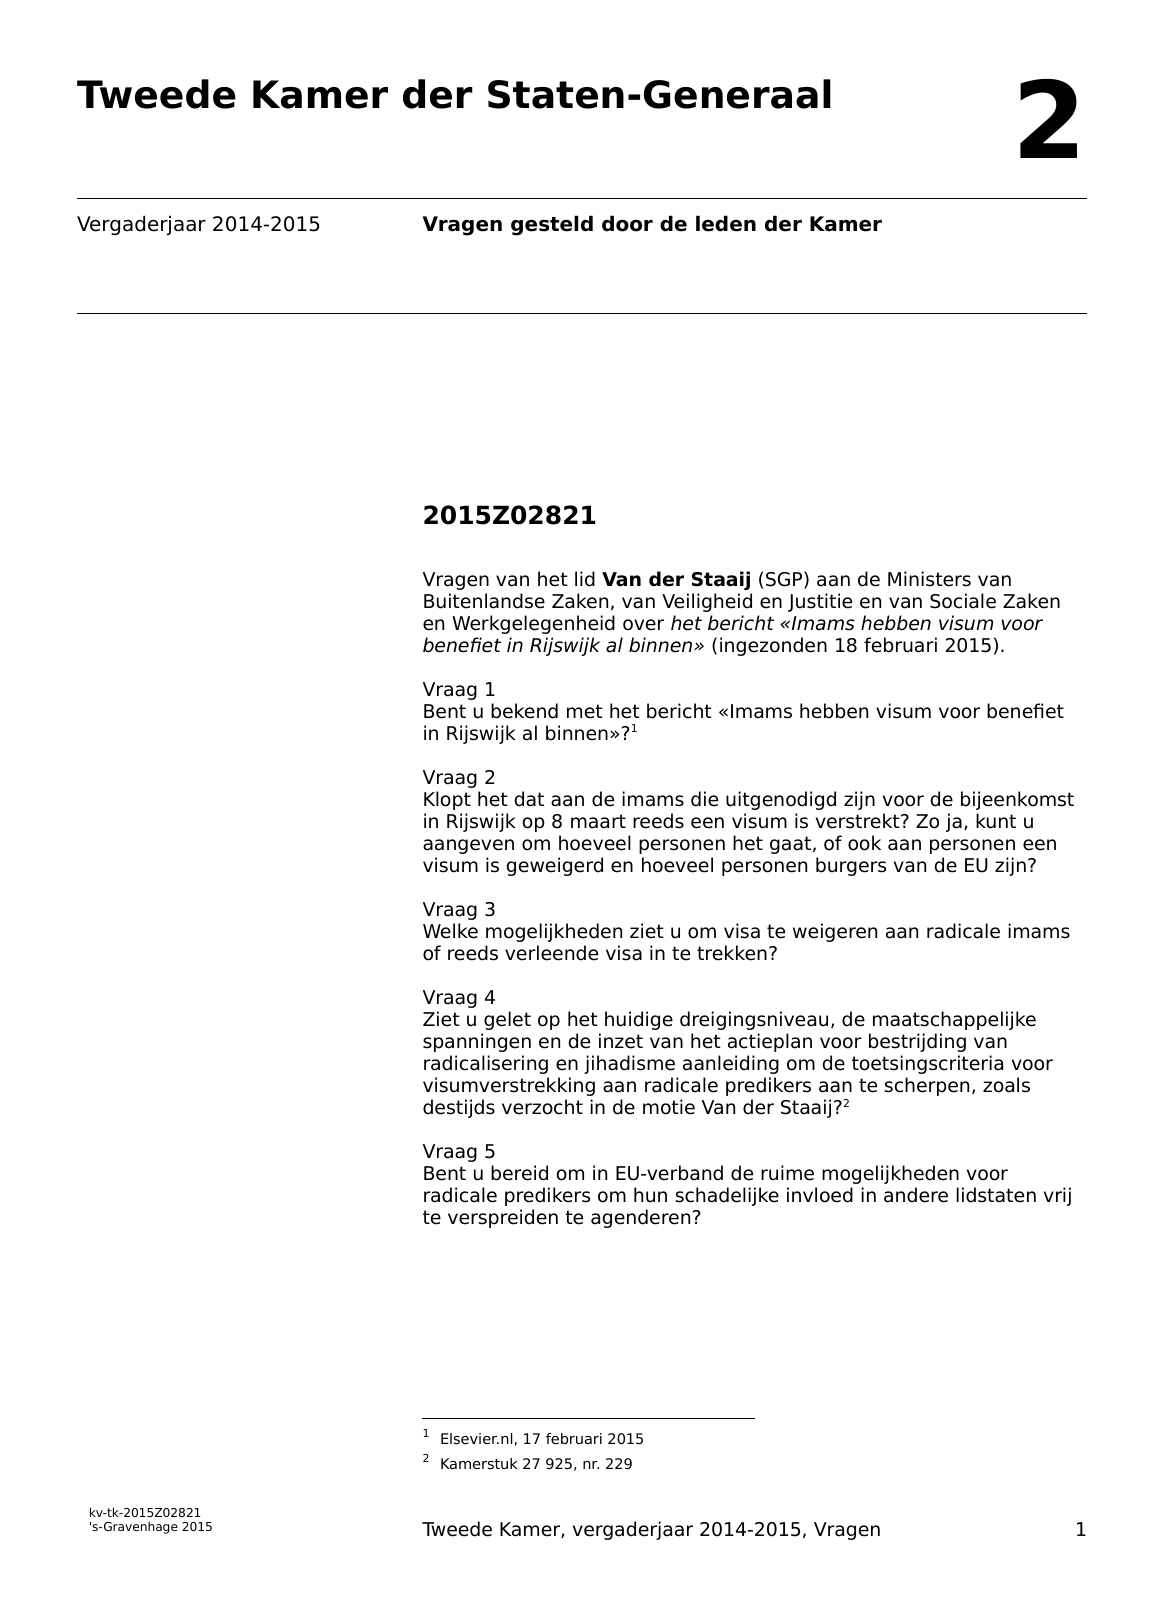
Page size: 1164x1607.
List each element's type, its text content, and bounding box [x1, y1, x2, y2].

text Elsevier.nl, 17 februari 2015 [422, 1427, 1087, 1449]
text Bent u bekend met het bericht «Imams hebben visum voor benefiet in Rijswijk al binnen»? [422, 701, 1087, 745]
text Vraag 1 [422, 679, 1087, 701]
text 's-Gravenhage 2015 [88, 1520, 323, 1534]
text Vraag 5 [422, 1141, 1087, 1163]
table_header 2 [886, 59, 1087, 198]
text kv-tk-2015Z02821 [88, 1506, 323, 1520]
text Vragen van het lid Van der Staaij (SGP) aan de Ministers van Buitenlandse Zaken, van Veiligheid en Justitie en van Sociale Zaken en Werkgelegenheid over het bericht «Imams hebben visum voor benefiet in Rijswijk al binnen» (ingezonden 18 februari 2015). [422, 569, 1087, 657]
table_cell Vergaderjaar 2014-2015 [77, 199, 422, 313]
text Ziet u gelet op het huidige dreigingsniveau, de maatschappelijke spanningen en de inzet van het actieplan voor bestrijding van radicalisering en jihadisme aanleiding om de toetsingscriteria voor visumverstrekking aan radicale predikers aan te scherpen, zoals destijds verzocht in de motie Van der Staaij? [422, 1009, 1087, 1119]
text Kamerstuk 27 925, nr. 229 [422, 1452, 1087, 1474]
text Vraag 2 [422, 767, 1087, 789]
text Welke mogelijkheden ziet u om visa te weigeren aan radicale imams of reeds verleende visa in te trekken? [422, 921, 1087, 965]
text Vraag 3 [422, 899, 1087, 921]
table_cell Vragen gesteld door de leden der Kamer [422, 199, 1087, 313]
text 2015Z02821 [422, 501, 1087, 531]
text Bent u bereid om in EU-verband de ruime mogelijkheden voor radicale predikers om hun schadelijke invloed in andere lidstaten vrij te verspreiden te agenderen? [422, 1163, 1087, 1229]
text Vraag 4 [422, 987, 1087, 1009]
text Klopt het dat aan de imams die uitgenodigd zijn voor de bijeenkomst in Rijswijk op 8 maart reeds een visum is verstrekt? Zo ja, kunt u aangeven om hoeveel personen het gaat, of ook aan personen een visum is geweigerd en hoeveel personen burgers van de EU zijn? [422, 789, 1087, 877]
table_header Tweede Kamer der Staten-Generaal [77, 59, 886, 198]
